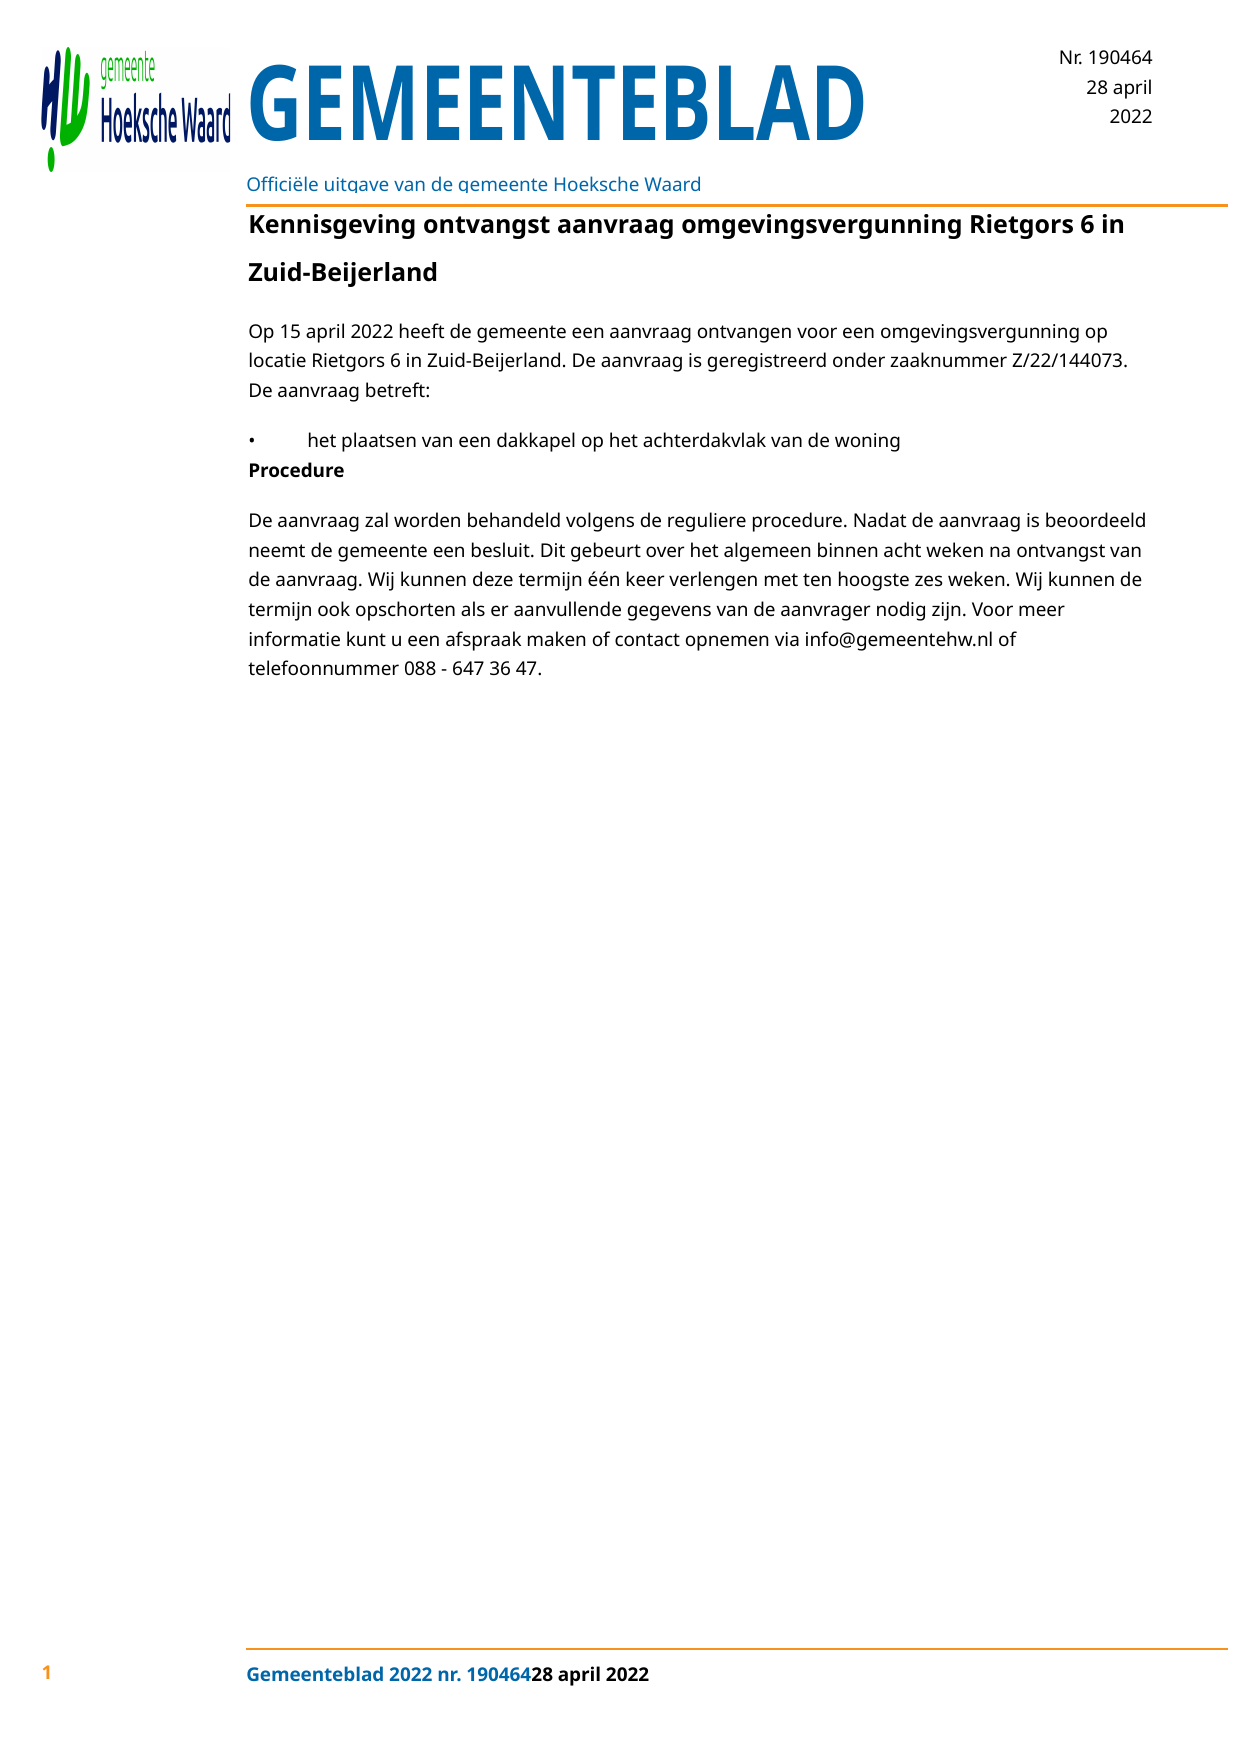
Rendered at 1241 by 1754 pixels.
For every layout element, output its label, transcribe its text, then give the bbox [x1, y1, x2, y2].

picture [41, 47, 231, 172]
text Op 15 april 2022 heeft de gemeente een aanvraag ontvangen voor een omgevingsvergunning op locatie Rietgors 6 in Zuid-Beijerland. De aanvraag is geregistreerd onder zaaknummer Z/22/144073. De aanvraag betreft: [248, 318, 1152, 403]
text De aanvraag zal worden behandeld volgens de reguliere procedure. Nadat de aanvraag is beoordeeld neemt de gemeente een besluit. Dit gebeurt over het algemeen binnen acht weken na ontvangst van de aanvraag. Wij kunnen deze termijn één keer verlengen met ten hoogste zes weken. Wij kunnen de termijn ook opschorten als er aanvullende gegevens van de aanvrager nodig zijn. Voor meer informatie kunt u een afspraak maken of contact opnemen via info@gemeentehw.nl of telefoonnummer 088 - 647 36 47. [248, 507, 1152, 681]
list het plaatsen van een dakkapel op het achterdakvlak van de woning [248, 427, 1152, 453]
text Kennisgeving ontvangst aanvraag omgevingsvergunning Rietgors 6 in Zuid-Beijerland [248, 207, 1152, 288]
text Procedure [248, 457, 1152, 483]
